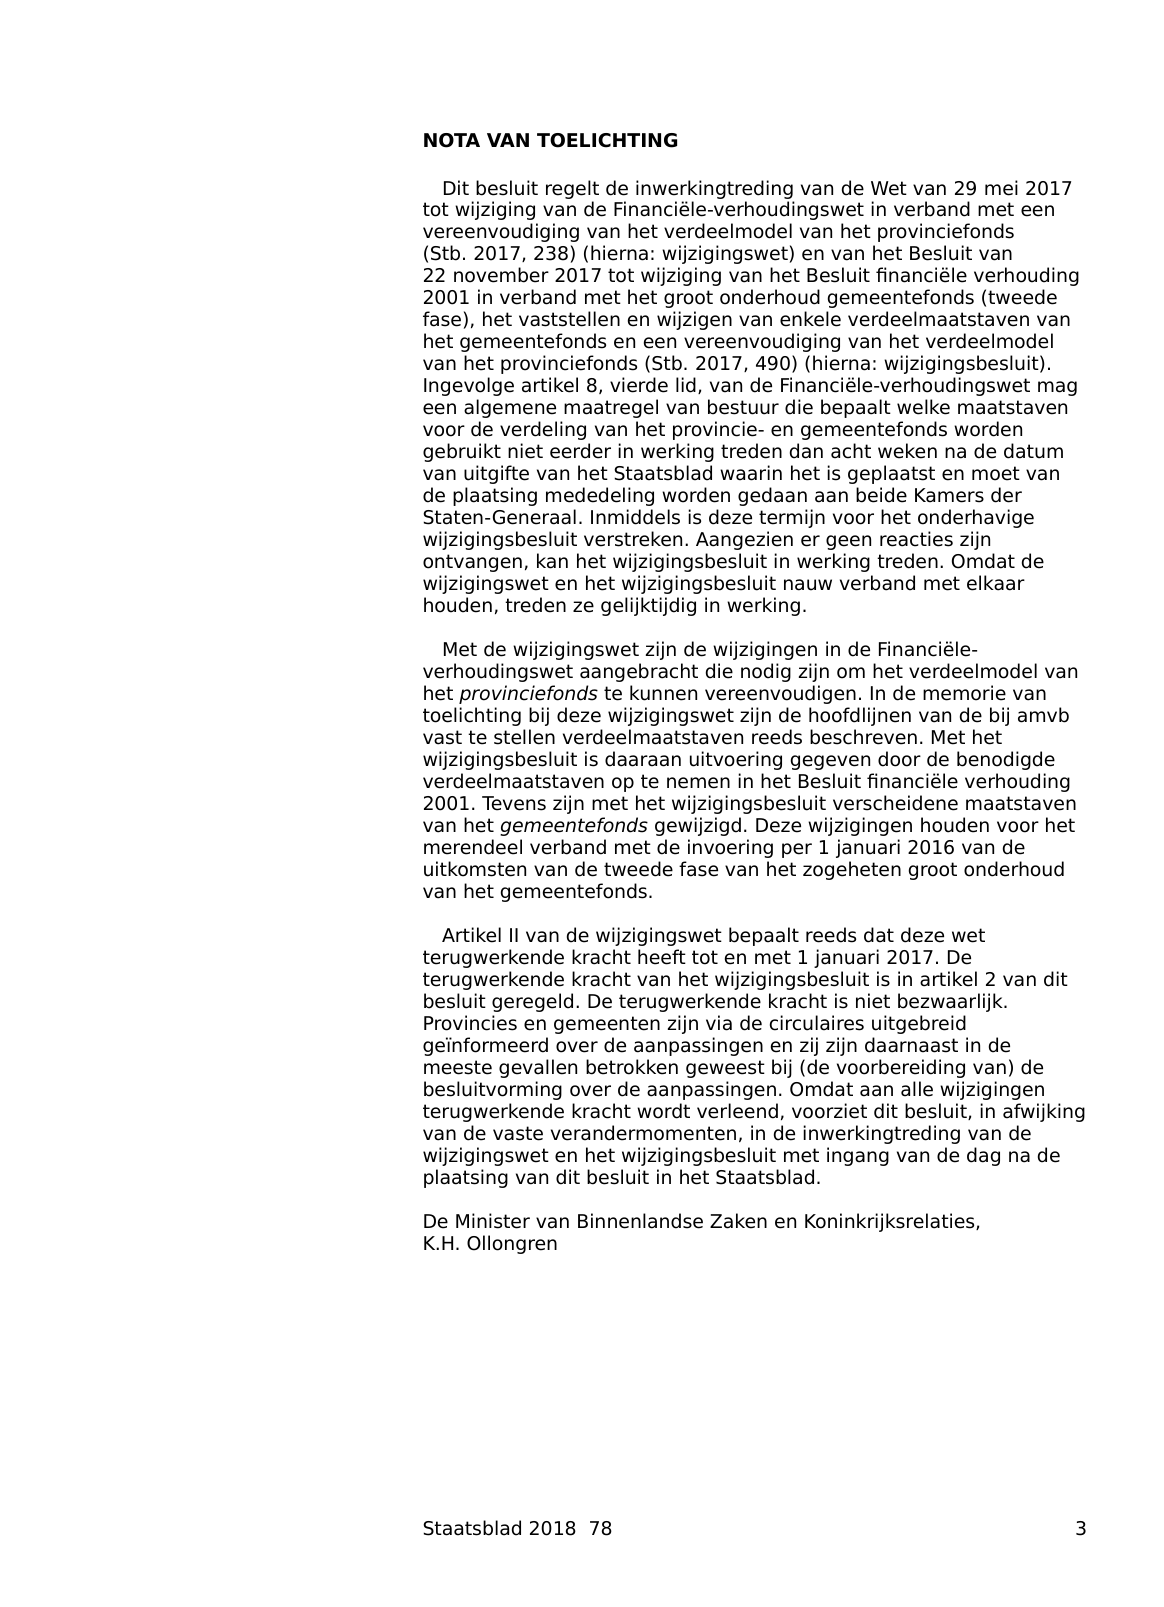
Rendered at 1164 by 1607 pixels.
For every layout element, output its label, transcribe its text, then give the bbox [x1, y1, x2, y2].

text Dit besluit regelt de inwerkingtreding van de Wet van 29 mei 2017 tot wijziging van de Financiële-verhoudingswet in verband met een vereenvoudiging van het verdeelmodel van het provinciefonds (Stb. 2017, 238) (hierna: wijzigingswet) en van het Besluit van 22 november 2017 tot wijziging van het Besluit financiële verhouding 2001 in verband met het groot onderhoud gemeentefonds (tweede fase), het vaststellen en wijzigen van enkele verdeelmaatstaven van het gemeentefonds en een vereenvoudiging van het verdeelmodel van het provinciefonds (Stb. 2017, 490) (hierna: wijzigingsbesluit). Ingevolge artikel 8, vierde lid, van de Financiële-verhoudingswet mag een algemene maatregel van bestuur die bepaalt welke maatstaven voor de verdeling van het provincie- en gemeentefonds worden gebruikt niet eerder in werking treden dan acht weken na de datum van uitgifte van het Staatsblad waarin het is geplaatst en moet van de plaatsing mededeling worden gedaan aan beide Kamers der Staten-Generaal. Inmiddels is deze termijn voor het onderhavige wijzigingsbesluit verstreken. Aangezien er geen reacties zijn ontvangen, kan het wijzigingsbesluit in werking treden. Omdat de wijzigingswet en het wijzigingsbesluit nauw verband met elkaar houden, treden ze gelijktijdig in werking. [422, 177, 1087, 617]
text Artikel II van de wijzigingswet bepaalt reeds dat deze wet terugwerkende kracht heeft tot en met 1 januari 2017. De terugwerkende kracht van het wijzigingsbesluit is in artikel 2 van dit besluit geregeld. De terugwerkende kracht is niet bezwaarlijk. Provincies en gemeenten zijn via de circulaires uitgebreid geïnformeerd over de aanpassingen en zij zijn daarnaast in de meeste gevallen betrokken geweest bij (de voorbereiding van) de besluitvorming over de aanpassingen. Omdat aan alle wijzigingen terugwerkende kracht wordt verleend, voorziet dit besluit, in afwijking van de vaste verandermomenten, in de inwerkingtreding van de wijzigingswet en het wijzigingsbesluit met ingang van de dag na de plaatsing van dit besluit in het Staatsblad. [422, 925, 1087, 1189]
text De Minister van Binnenlandse Zaken en Koninkrijksrelaties, K.H. Ollongren [422, 1211, 1087, 1255]
subtitle NOTA VAN TOELICHTING [422, 130, 1087, 152]
text Met de wijzigingswet zijn de wijzigingen in de Financiële-verhoudingswet aangebracht die nodig zijn om het verdeelmodel van het provinciefonds te kunnen vereenvoudigen. In de memorie van toelichting bij deze wijzigingswet zijn de hoofdlijnen van de bij amvb vast te stellen verdeelmaatstaven reeds beschreven. Met het wijzigingsbesluit is daaraan uitvoering gegeven door de benodigde verdeelmaatstaven op te nemen in het Besluit financiële verhouding 2001. Tevens zijn met het wijzigingsbesluit verscheidene maatstaven van het gemeentefonds gewijzigd. Deze wijzigingen houden voor het merendeel verband met de invoering per 1 januari 2016 van de uitkomsten van de tweede fase van het zogeheten groot onderhoud van het gemeentefonds. [422, 639, 1087, 903]
